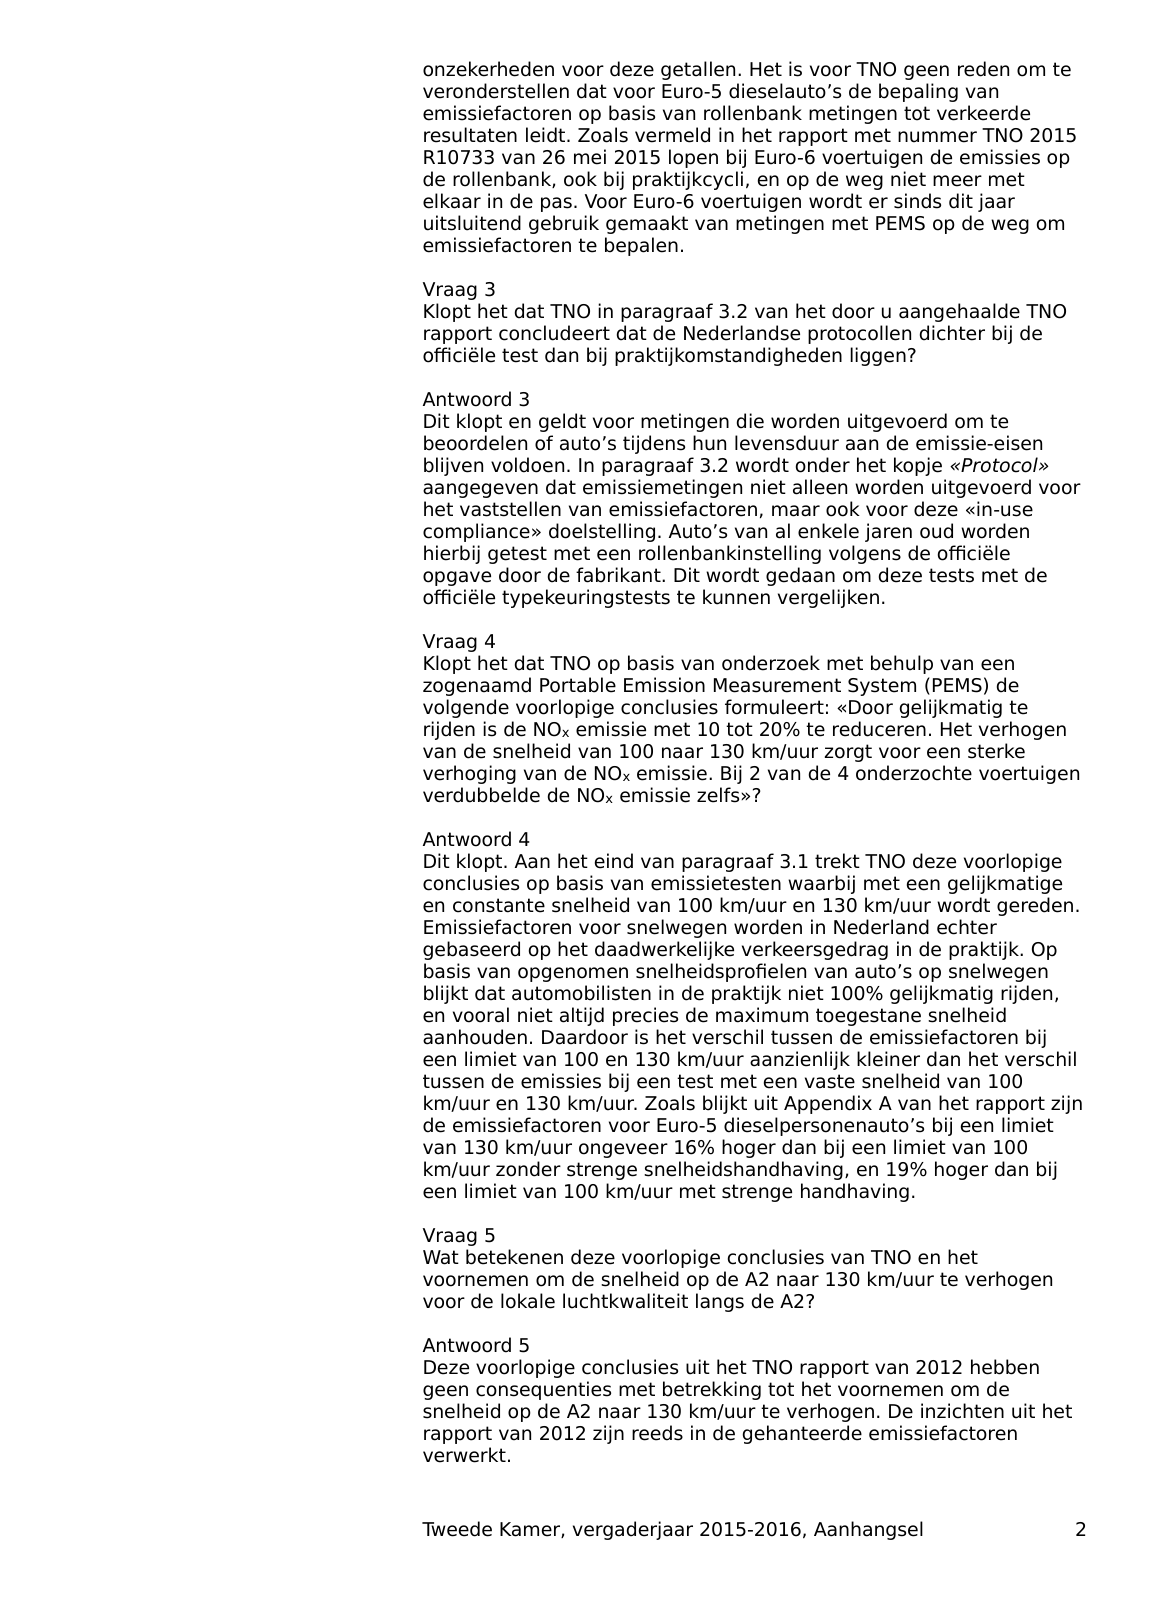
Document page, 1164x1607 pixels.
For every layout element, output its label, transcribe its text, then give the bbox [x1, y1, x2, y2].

text Dit klopt. Aan het eind van paragraaf 3.1 trekt TNO deze voorlopige conclusies op basis van emissietesten waarbij met een gelijkmatige en constante snelheid van 100 km/uur en 130 km/uur wordt gereden. Emissiefactoren voor snelwegen worden in Nederland echter gebaseerd op het daadwerkelijke verkeersgedrag in de praktijk. Op basis van opgenomen snelheidsprofielen van auto’s op snelwegen blijkt dat automobilisten in de praktijk niet 100% gelijkmatig rijden, en vooral niet altijd precies de maximum toegestane snelheid aanhouden. Daardoor is het verschil tussen de emissiefactoren bij een limiet van 100 en 130 km/uur aanzienlijk kleiner dan het verschil tussen de emissies bij een test met een vaste snelheid van 100 km/uur en 130 km/uur. Zoals blijkt uit Appendix A van het rapport zijn de emissiefactoren voor Euro-5 dieselpersonenauto’s bij een limiet van 130 km/uur ongeveer 16% hoger dan bij een limiet van 100 km/uur zonder strenge snelheidshandhaving, en 19% hoger dan bij een limiet van 100 km/uur met strenge handhaving. [422, 851, 1087, 1203]
text Deze voorlopige conclusies uit het TNO rapport van 2012 hebben geen consequenties met betrekking tot het voornemen om de snelheid op de A2 naar 130 km/uur te verhogen. De inzichten uit het rapport van 2012 zijn reeds in de gehanteerde emissiefactoren verwerkt. [422, 1357, 1087, 1467]
text Vraag 4 [422, 631, 1087, 653]
text Klopt het dat TNO op basis van onderzoek met behulp van een zogenaamd Portable Emission Measurement System (PEMS) de volgende voorlopige conclusies formuleert: «Door gelijkmatig te rijden is de NOx emissie met 10 tot 20% te reduceren. Het verhogen van de snelheid van 100 naar 130 km/uur zorgt voor een sterke verhoging van de NOx emissie. Bij 2 van de 4 onderzochte voertuigen verdubbelde de NOx emissie zelfs»? [422, 653, 1087, 807]
text Wat betekenen deze voorlopige conclusies van TNO en het voornemen om de snelheid op de A2 naar 130 km/uur te verhogen voor de lokale luchtkwaliteit langs de A2? [422, 1247, 1087, 1313]
text onzekerheden voor deze getallen. Het is voor TNO geen reden om te veronderstellen dat voor Euro-5 dieselauto’s de bepaling van emissiefactoren op basis van rollenbank metingen tot verkeerde resultaten leidt. Zoals vermeld in het rapport met nummer TNO 2015 R10733 van 26 mei 2015 lopen bij Euro-6 voertuigen de emissies op de rollenbank, ook bij praktijkcycli, en op de weg niet meer met elkaar in de pas. Voor Euro-6 voertuigen wordt er sinds dit jaar uitsluitend gebruik gemaakt van metingen met PEMS op de weg om emissiefactoren te bepalen. [422, 59, 1087, 257]
text Antwoord 4 [422, 829, 1087, 851]
text Antwoord 5 [422, 1335, 1087, 1357]
text Klopt het dat TNO in paragraaf 3.2 van het door u aangehaalde TNO rapport concludeert dat de Nederlandse protocollen dichter bij de officiële test dan bij praktijkomstandigheden liggen? [422, 301, 1087, 367]
text Antwoord 3 [422, 389, 1087, 411]
text Dit klopt en geldt voor metingen die worden uitgevoerd om te beoordelen of auto’s tijdens hun levensduur aan de emissie-eisen blijven voldoen. In paragraaf 3.2 wordt onder het kopje «Protocol» aangegeven dat emissiemetingen niet alleen worden uitgevoerd voor het vaststellen van emissiefactoren, maar ook voor deze «in-use compliance» doelstelling. Auto’s van al enkele jaren oud worden hierbij getest met een rollenbankinstelling volgens de officiële opgave door de fabrikant. Dit wordt gedaan om deze tests met de officiële typekeuringstests te kunnen vergelijken. [422, 411, 1087, 609]
text Vraag 5 [422, 1225, 1087, 1247]
text Vraag 3 [422, 279, 1087, 301]
